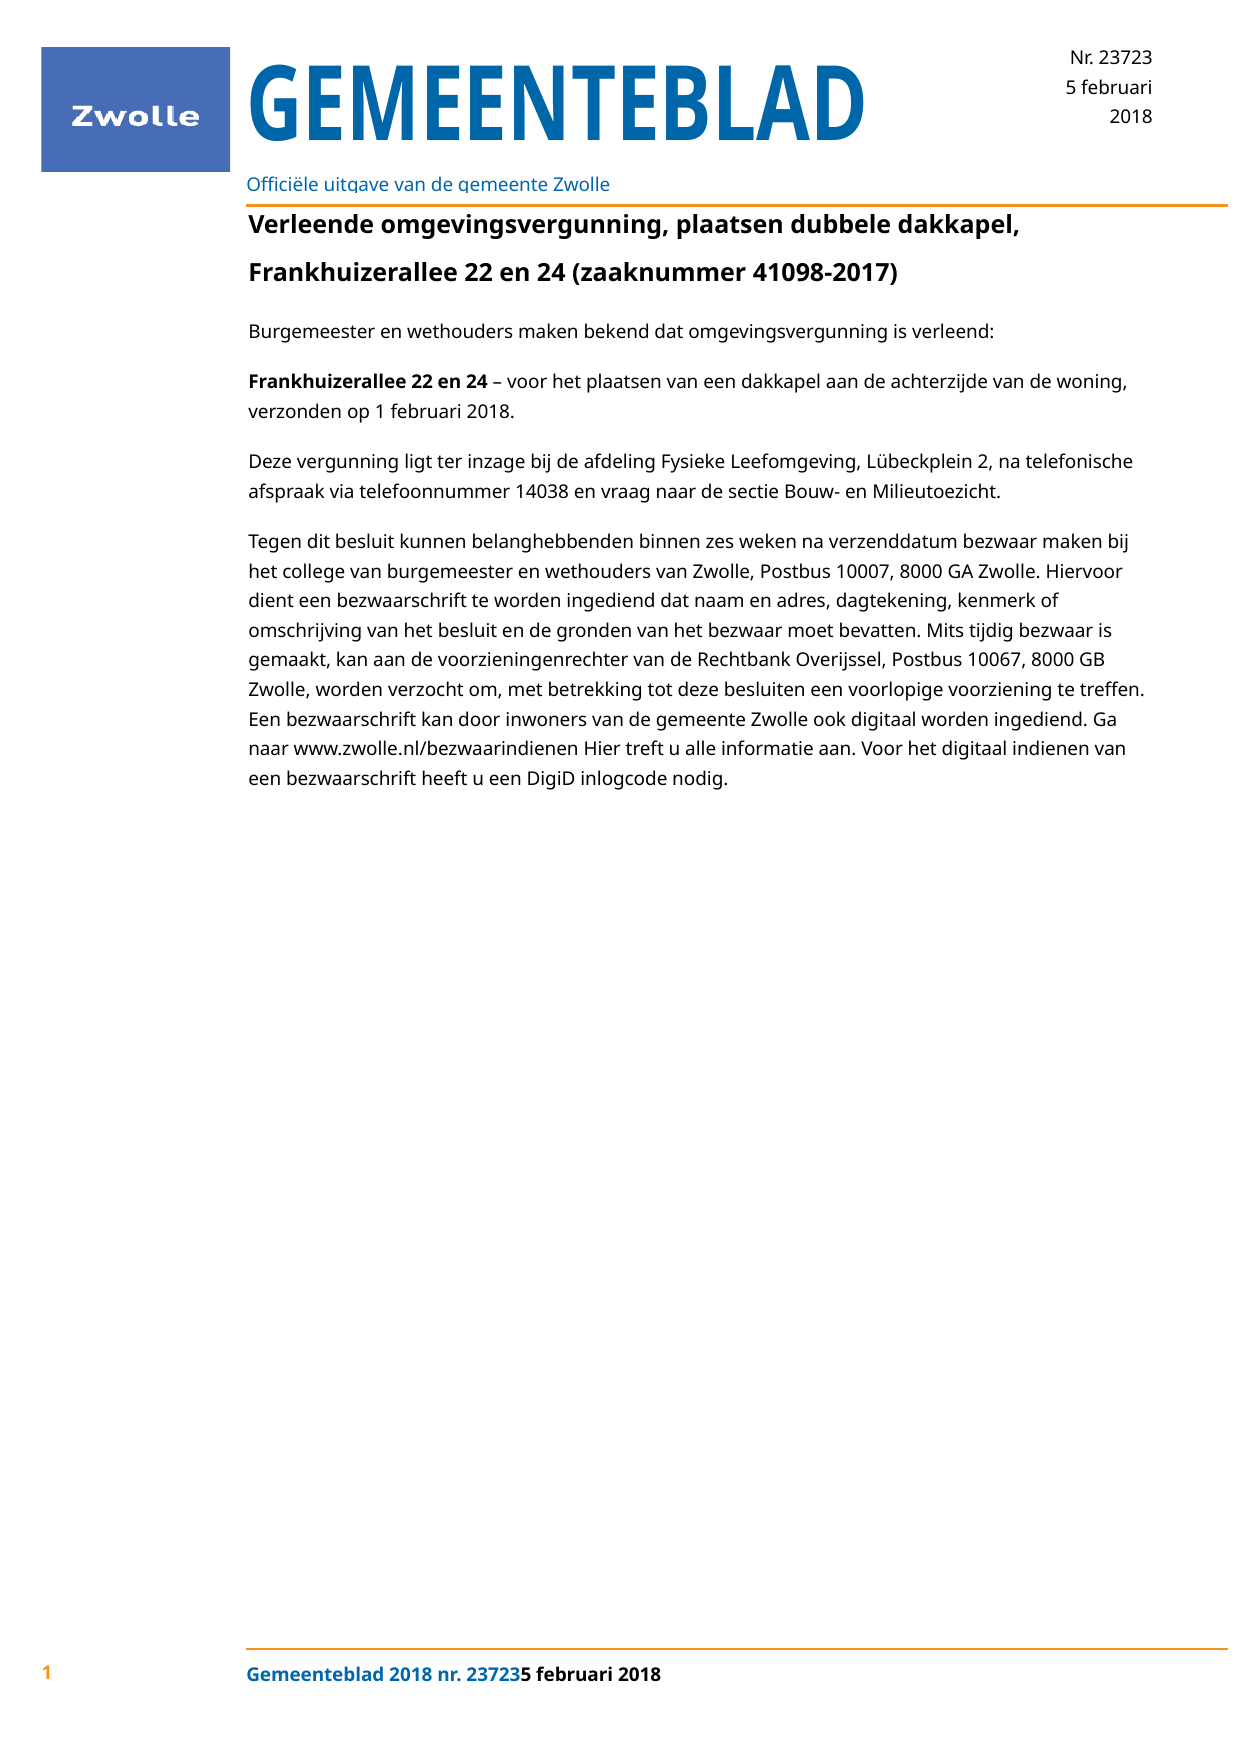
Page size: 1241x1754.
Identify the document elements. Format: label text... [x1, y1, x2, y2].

text Verleende omgevingsvergunning, plaatsen dubbele dakkapel, Frankhuizerallee 22 en 24 (zaaknummer 41098-2017) [248, 207, 1152, 288]
text Burgemeester en wethouders maken bekend dat omgevingsvergunning is verleend: [248, 318, 1152, 344]
text Tegen dit besluit kunnen belanghebbenden binnen zes weken na verzenddatum bezwaar maken bij het college van burgemeester en wethouders van Zwolle, Postbus 10007, 8000 GA Zwolle. Hiervoor dient een bezwaarschrift te worden ingediend dat naam en adres, dagtekening, kenmerk of omschrijving van het besluit en de gronden van het bezwaar moet bevatten. Mits tijdig bezwaar is gemaakt, kan aan de voorzieningenrechter van de Rechtbank Overijssel, Postbus 10067, 8000 GB Zwolle, worden verzocht om, met betrekking tot deze besluiten een voorlopige voorziening te treffen. Een bezwaarschrift kan door inwoners van de gemeente Zwolle ook digitaal worden ingediend. Ga naar www.zwolle.nl/bezwaarindienen Hier treft u alle informatie aan. Voor het digitaal indienen van een bezwaarschrift heeft u een DigiD inlogcode nodig. [248, 528, 1152, 791]
text Deze vergunning ligt ter inzage bij de afdeling Fysieke Leefomgeving, Lübeckplein 2, na telefonische afspraak via telefoonnummer 14038 en vraag naar de sectie Bouw- en Milieutoezicht. [248, 448, 1152, 504]
picture [41, 47, 231, 172]
text Frankhuizerallee 22 en 24 – voor het plaatsen van een dakkapel aan de achterzijde van de woning, verzonden op 1 februari 2018. [248, 368, 1152, 424]
